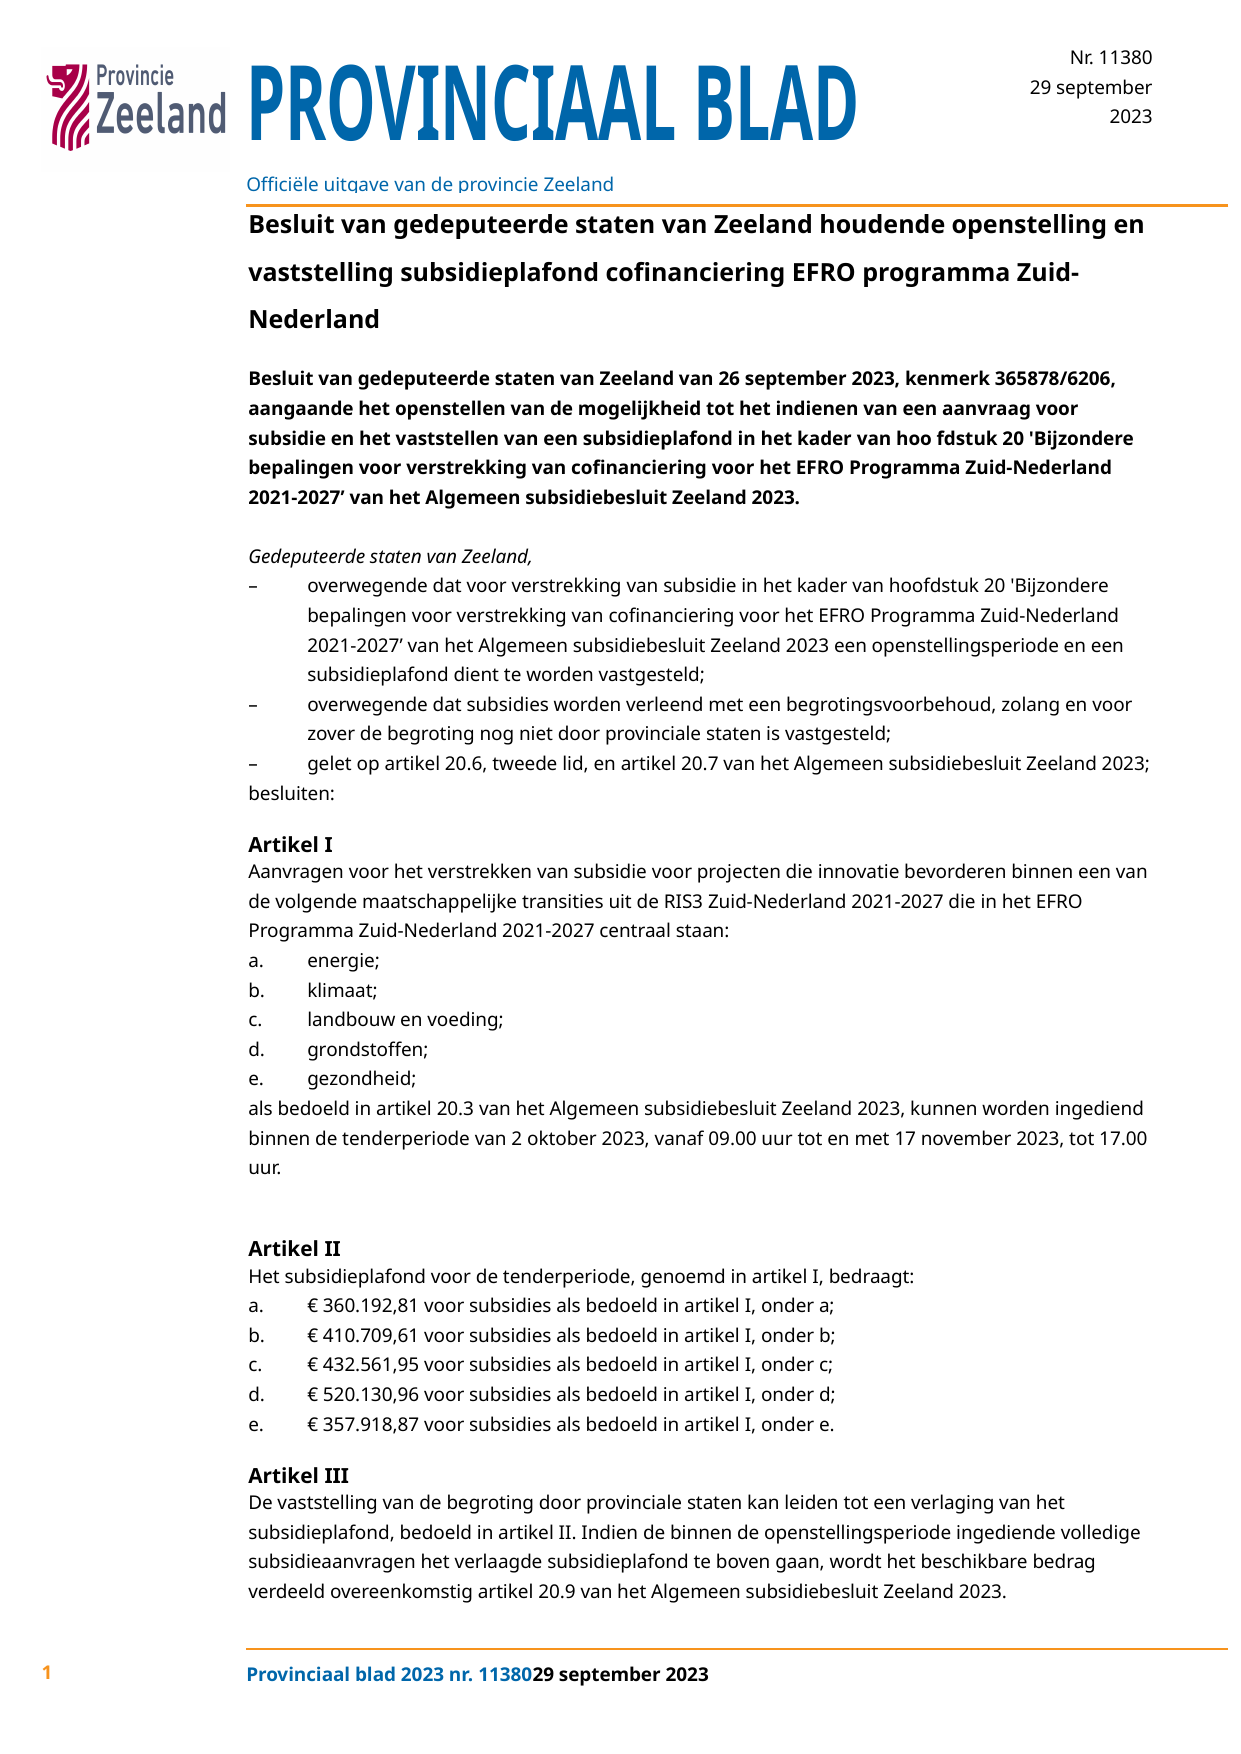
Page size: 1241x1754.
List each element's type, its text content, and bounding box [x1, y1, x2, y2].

text Artikel I [248, 830, 1152, 858]
list € 432.561,95 voor subsidies als bedoeld in artikel I, onder c; [248, 1352, 1152, 1377]
text Besluit van gedeputeerde staten van Zeeland van 26 september 2023, kenmerk 365878/6206, aangaande het openstellen van de mogelijkheid tot het indienen van een aanvraag voor subsidie en het vaststellen van een subsidieplafond in het kader van hoo fdstuk 20 'Bijzondere bepalingen voor verstrekking van cofinanciering voor het EFRO Programma Zuid-Nederland 2021-2027’ van het Algemeen subsidiebesluit Zeeland 2023. [248, 366, 1152, 509]
list € 357.918,87 voor subsidies als bedoeld in artikel I, onder e. [248, 1411, 1152, 1436]
list € 520.130,96 voor subsidies als bedoeld in artikel I, onder d; [248, 1381, 1152, 1407]
text Besluit van gedeputeerde staten van Zeeland houdende openstelling en vaststelling subsidieplafond cofinanciering EFRO programma Zuid-Nederland [248, 207, 1152, 336]
text De vaststelling van de begroting door provinciale staten kan leiden tot een verlaging van het subsidieplafond, bedoeld in artikel II. Indien de binnen de openstellingsperiode ingediende volledige subsidieaanvragen het verlaagde subsidieplafond te boven gaan, wordt het beschikbare bedrag verdeeld overeenkomstig artikel 20.9 van het Algemeen subsidiebesluit Zeeland 2023. [248, 1489, 1152, 1604]
text Artikel III [248, 1461, 1152, 1489]
text besluiten: [248, 780, 1152, 805]
list € 360.192,81 voor subsidies als bedoeld in artikel I, onder a; [248, 1292, 1152, 1318]
text Artikel II [248, 1234, 1152, 1263]
list klimaat; [248, 977, 1152, 1003]
picture [41, 47, 231, 172]
list overwegende dat voor verstrekking van subsidie in het kader van hoofdstuk 20 'Bijzondere bepalingen voor verstrekking van cofinanciering voor het EFRO Programma Zuid-Nederland 2021-2027’ van het Algemeen subsidiebesluit Zeeland 2023 een openstellingsperiode en een subsidieplafond dient te worden vastgesteld; [248, 573, 1152, 687]
list gelet op artikel 20.6, tweede lid, en artikel 20.7 van het Algemeen subsidiebesluit Zeeland 2023; [248, 750, 1152, 776]
list grondstoffen; [248, 1036, 1152, 1062]
text Aanvragen voor het verstrekken van subsidie voor projecten die innovatie bevorderen binnen een van de volgende maatschappelijke transities uit de RIS3 Zuid-Nederland 2021-2027 die in het EFRO Programma Zuid-Nederland 2021-2027 centraal staan: [248, 858, 1152, 943]
list € 410.709,61 voor subsidies als bedoeld in artikel I, onder b; [248, 1322, 1152, 1348]
text Gedeputeerde staten van Zeeland, [248, 543, 1152, 569]
list energie; [248, 947, 1152, 973]
text als bedoeld in artikel 20.3 van het Algemeen subsidiebesluit Zeeland 2023, kunnen worden ingediend binnen de tenderperiode van 2 oktober 2023, vanaf 09.00 uur tot en met 17 november 2023, tot 17.00 uur. [248, 1095, 1152, 1180]
list landbouw en voeding; [248, 1006, 1152, 1032]
text Het subsidieplafond voor de tenderperiode, genoemd in artikel I, bedraagt: [248, 1263, 1152, 1288]
list gezondheid; [248, 1066, 1152, 1091]
list overwegende dat subsidies worden verleend met een begrotingsvoorbehoud, zolang en voor zover de begroting nog niet door provinciale staten is vastgesteld; [248, 691, 1152, 746]
